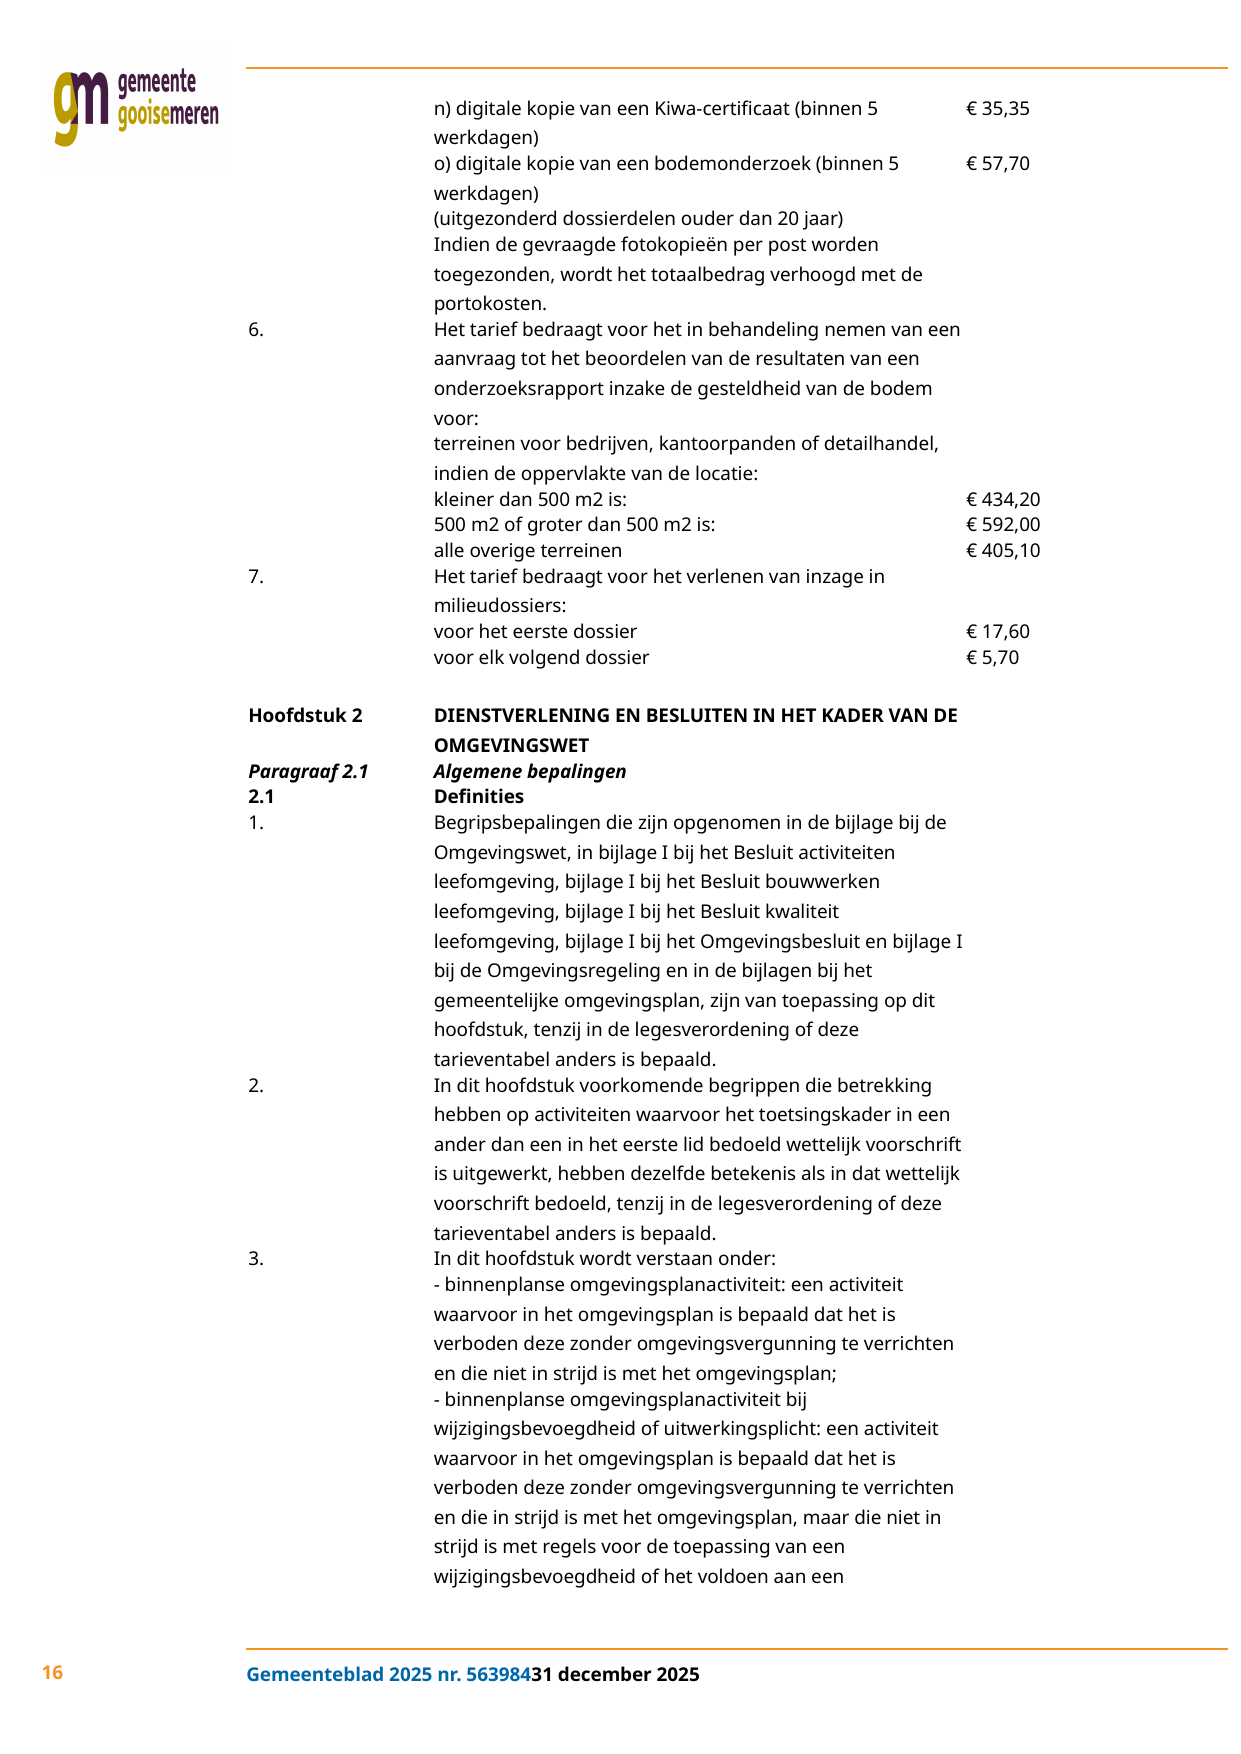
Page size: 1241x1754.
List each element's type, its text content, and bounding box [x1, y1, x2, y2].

table_cell [248, 95, 433, 150]
table_cell Het tarief bedraagt voor het in behandeling nemen van een aanvraag tot het beoordelen van de resultaten van een onderzoeksrapport inzake de gesteldheid van de bodem voor: [434, 316, 966, 431]
table_header Hoofdstuk 2 [248, 703, 433, 758]
table_cell € 35,35 [966, 95, 1152, 150]
table_cell € 405,10 [966, 537, 1152, 563]
table_cell € 17,60 [966, 618, 1152, 644]
table_cell [248, 644, 433, 670]
table_cell 1. [248, 810, 433, 1072]
table_cell [248, 150, 433, 205]
table_cell [966, 205, 1152, 231]
table_cell 6. [248, 316, 433, 431]
table_cell 500 m2 of groter dan 500 m2 is: [434, 512, 966, 537]
table_header [966, 703, 1152, 758]
table_cell [248, 486, 433, 512]
table_cell € 5,70 [966, 644, 1152, 670]
table_cell Indien de gevraagde fotokopieën per post worden toegezonden, wordt het totaalbedrag verhoogd met de portokosten. [434, 231, 966, 316]
table_cell € 592,00 [966, 512, 1152, 537]
table_cell [248, 537, 433, 563]
table_cell [248, 1386, 433, 1589]
table_cell alle overige terreinen [434, 537, 966, 563]
picture [41, 47, 231, 172]
table_cell [966, 784, 1152, 809]
table_cell [966, 231, 1152, 316]
table_cell Paragraaf 2.1 [248, 758, 433, 784]
table_cell € 57,70 [966, 150, 1152, 205]
table_cell [966, 1072, 1152, 1246]
table_cell [966, 1246, 1152, 1271]
table_cell 2. [248, 1072, 433, 1246]
table_cell [248, 618, 433, 644]
table_cell [966, 431, 1152, 486]
table_cell voor het eerste dossier [434, 618, 966, 644]
table_cell terreinen voor bedrijven, kantoorpanden of detailhandel, indien de oppervlakte van de locatie: [434, 431, 966, 486]
table_cell [248, 431, 433, 486]
table_header DIENSTVERLENING EN BESLUITEN IN HET KADER VAN DE OMGEVINGSWET [434, 703, 966, 758]
table_cell [966, 1271, 1152, 1386]
table_cell kleiner dan 500 m2 is: [434, 486, 966, 512]
table_cell [966, 758, 1152, 784]
table_cell 3. [248, 1246, 433, 1271]
table_cell Algemene bepalingen [434, 758, 966, 784]
table_cell In dit hoofdstuk wordt verstaan onder: [434, 1246, 966, 1271]
table_cell [248, 512, 433, 537]
table_cell € 434,20 [966, 486, 1152, 512]
table_cell voor elk volgend dossier [434, 644, 966, 670]
table_cell o) digitale kopie van een bodemonderzoek (binnen 5 werkdagen) [434, 150, 966, 205]
table_cell [966, 1386, 1152, 1589]
table_cell Definities [434, 784, 966, 809]
table_cell n) digitale kopie van een Kiwa-certificaat (binnen 5 werkdagen) [434, 95, 966, 150]
table_cell Begripsbepalingen die zijn opgenomen in de bijlage bij de Omgevingswet, in bijlage I bij het Besluit activiteiten leefomgeving, bijlage I bij het Besluit bouwwerken leefomgeving, bijlage I bij het Besluit kwaliteit leefomgeving, bijlage I bij het Omgevingsbesluit en bijlage I bij de Omgevingsregeling en in de bijlagen bij het gemeentelijke omgevingsplan, zijn van toepassing op dit hoofdstuk, tenzij in de legesverordening of deze tarieventabel anders is bepaald. [434, 810, 966, 1072]
table_cell [248, 1271, 433, 1386]
table_cell Het tarief bedraagt voor het verlenen van inzage in milieudossiers: [434, 563, 966, 618]
table_cell In dit hoofdstuk voorkomende begrippen die betrekking hebben op activiteiten waarvoor het toetsingskader in een ander dan een in het eerste lid bedoeld wettelijk voorschrift is uitgewerkt, hebben dezelfde betekenis als in dat wettelijk voorschrift bedoeld, tenzij in de legesverordening of deze tarieventabel anders is bepaald. [434, 1072, 966, 1246]
table_cell 7. [248, 563, 433, 618]
table_cell [966, 810, 1152, 1072]
table_cell (uitgezonderd dossierdelen ouder dan 20 jaar) [434, 205, 966, 231]
table_cell [966, 563, 1152, 618]
table_cell [966, 316, 1152, 431]
table_cell - binnenplanse omgevingsplanactiviteit: een activiteit waarvoor in het omgevingsplan is bepaald dat het is verboden deze zonder omgevingsvergunning te verrichten en die niet in strijd is met het omgevingsplan; [434, 1271, 966, 1386]
table_cell [248, 205, 433, 231]
table_cell [248, 231, 433, 316]
table_cell 2.1 [248, 784, 433, 809]
table_cell - binnenplanse omgevingsplanactiviteit bij wijzigingsbevoegdheid of uitwerkingsplicht: een activiteit waarvoor in het omgevingsplan is bepaald dat het is verboden deze zonder omgevingsvergunning te verrichten en die in strijd is met het omgevingsplan, maar die niet in strijd is met regels voor de toepassing van een wijzigingsbevoegdheid of het voldoen aan een [434, 1386, 966, 1589]
